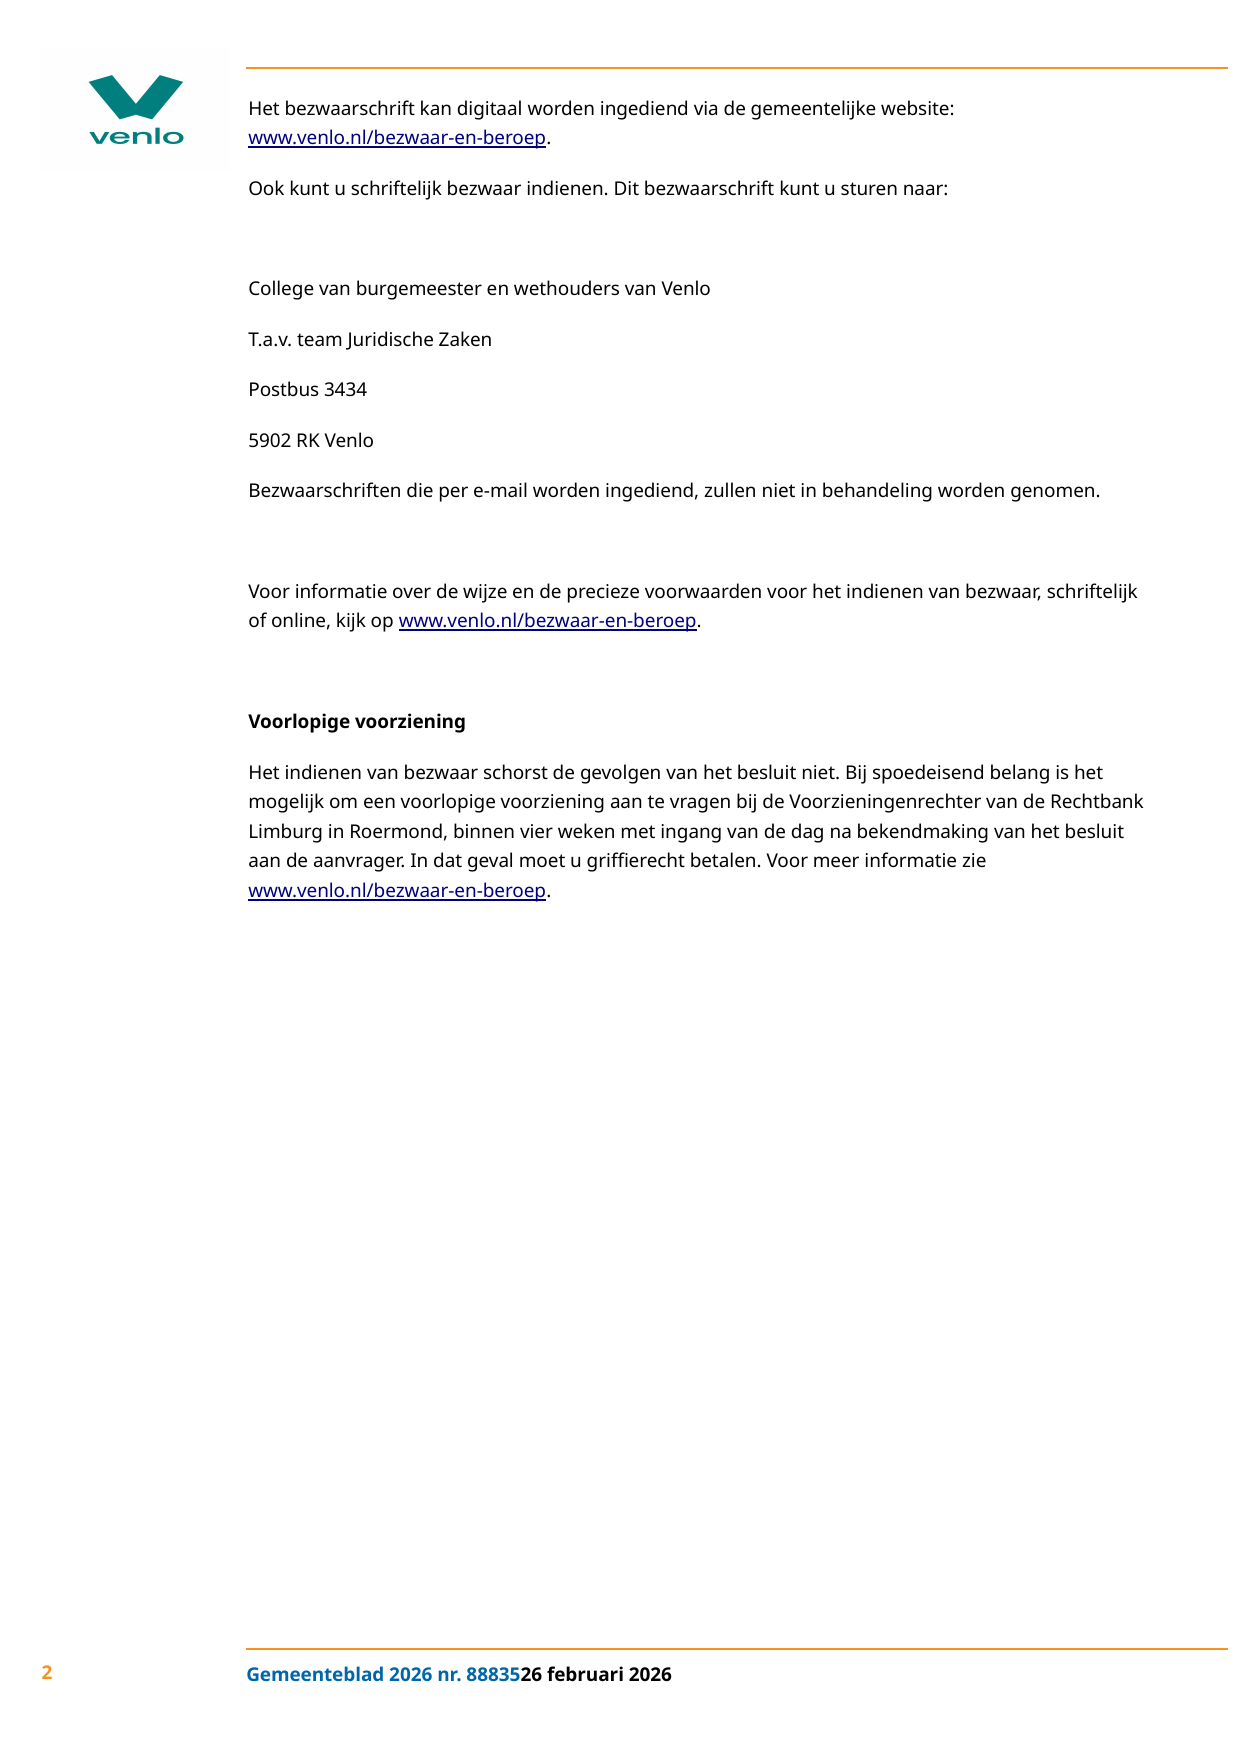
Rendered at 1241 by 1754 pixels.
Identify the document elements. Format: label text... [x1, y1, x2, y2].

text Postbus 3434 [248, 376, 1152, 402]
text Ook kunt u schriftelijk bezwaar indienen. Dit bezwaarschrift kunt u sturen naar: [248, 175, 1152, 201]
text Het bezwaarschrift kan digitaal worden ingediend via de gemeentelijke website: www.venlo.nl/bezwaar-en-beroep. [248, 95, 1152, 150]
text College van burgemeester en wethouders van Venlo [248, 276, 1152, 301]
text 5902 RK Venlo [248, 427, 1152, 453]
picture [41, 47, 231, 172]
text Voorlopige voorziening [248, 708, 1152, 734]
text Het indienen van bezwaar schorst de gevolgen van het besluit niet. Bij spoedeisend belang is het mogelijk om een voorlopige voorziening aan te vragen bij de Voorzieningenrechter van de Rechtbank Limburg in Roermond, binnen vier weken met ingang van de dag na bekendmaking van het besluit aan de aanvrager. In dat geval moet u griffierecht betalen. Voor meer informatie zie www.venlo.nl/bezwaar-en-beroep. [248, 759, 1152, 903]
text Voor informatie over de wijze en de precieze voorwaarden voor het indienen van bezwaar, schriftelijk of online, kijk op www.venlo.nl/bezwaar-en-beroep. [248, 578, 1152, 633]
text T.a.v. team Juridische Zaken [248, 326, 1152, 352]
text Bezwaarschriften die per e-mail worden ingediend, zullen niet in behandeling worden genomen. [248, 477, 1152, 503]
